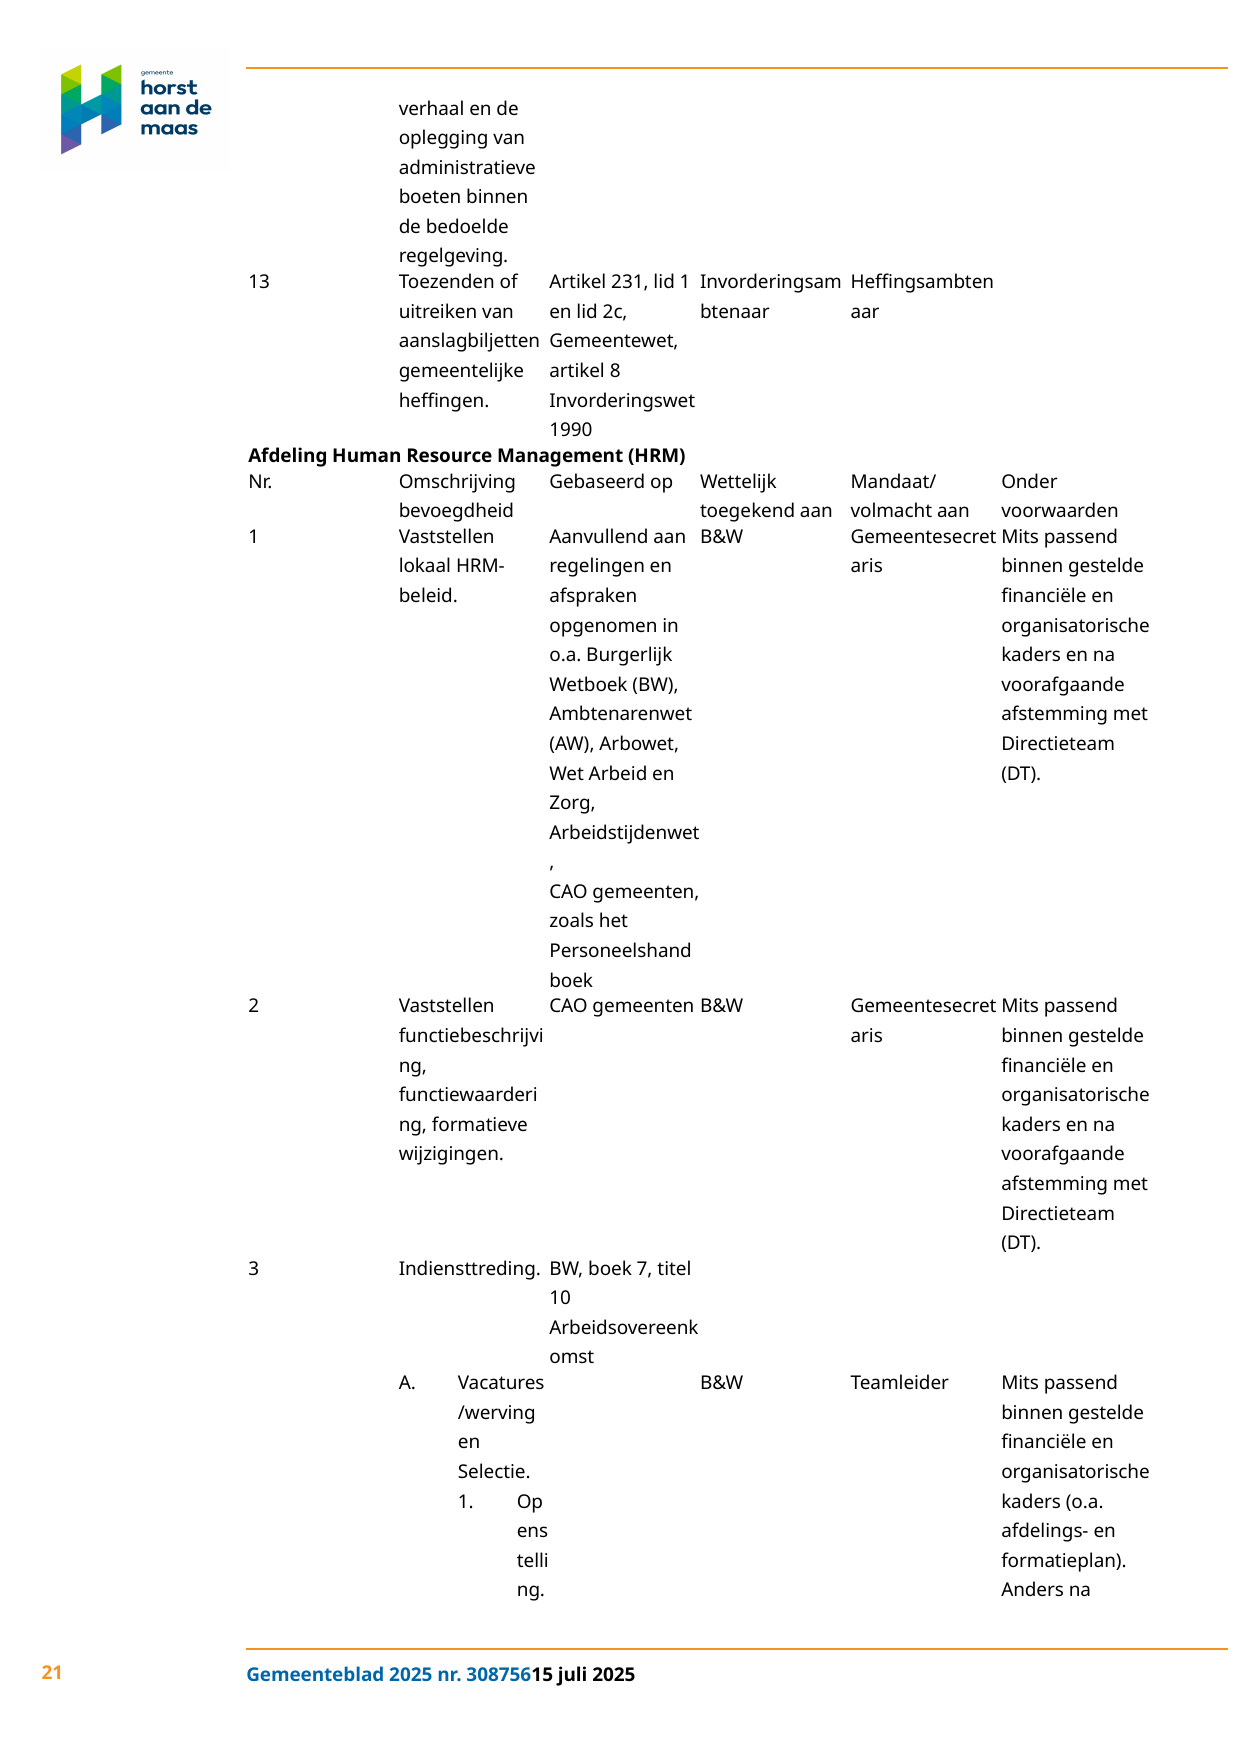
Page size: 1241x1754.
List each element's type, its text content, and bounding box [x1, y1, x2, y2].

table_cell [700, 1255, 850, 1369]
table_cell Mits passend binnen gestelde financiële en organisatorische kaders en na voorafgaande afstemming met Directieteam (DT). [1001, 523, 1152, 993]
table_cell B&W [700, 523, 850, 993]
picture [41, 47, 231, 172]
table_cell Toezenden of uitreiken van aanslagbiljetten gemeentelijke heffingen. [399, 269, 549, 442]
table_cell verhaal en de oplegging van administratieve boeten binnen de bedoelde regelgeving. [399, 95, 549, 268]
table_cell Afdeling Human Resource Management (HRM) [248, 442, 1152, 468]
table_cell Vacatures/werving en Selectie. Openstelling. [399, 1370, 549, 1602]
table_cell 3 [248, 1255, 398, 1602]
table_cell Aanvullend aan regelingen en afspraken opgenomen in o.a. Burgerlijk Wetboek (BW), Ambtenarenwet (AW), Arbowet, Wet Arbeid en Zorg, Arbeidstijdenwet, CAO gemeenten, zoals het Personeelshandboek [549, 523, 700, 993]
table_cell Teamleider [850, 1370, 1001, 1602]
table_cell [850, 95, 1001, 268]
table_cell Omschrijving bevoegdheid [399, 468, 549, 523]
table_cell Mits passend binnen gestelde financiële en organisatorische kaders (o.a. afdelings- en formatieplan). Anders na [1001, 1370, 1152, 1602]
table_cell Nr. [248, 468, 398, 523]
table_cell Vaststellen functiebeschrijving, functiewaardering, formatieve wijzigingen. [399, 993, 549, 1255]
table_cell Mits passend binnen gestelde financiële en organisatorische kaders en na voorafgaande afstemming met Directieteam (DT). [1001, 993, 1152, 1255]
table_cell Onder voorwaarden [1001, 468, 1152, 523]
table_cell CAO gemeenten [549, 993, 700, 1255]
table_cell Geba­seerd op [549, 468, 700, 523]
table_cell [700, 95, 850, 268]
table_cell 2 [248, 993, 398, 1255]
table_cell 1 [248, 523, 398, 993]
table_cell Heffingsambtenaar [850, 269, 1001, 442]
table_cell Mandaat/volmacht aan [850, 468, 1001, 523]
table_cell [1001, 95, 1152, 268]
table_cell [1001, 1255, 1152, 1369]
table_cell Invorderingsambtenaar [700, 269, 850, 442]
table_cell Artikel 231, lid 1 en lid 2c, Gemeentewet, artikel 8 Invorderingswet 1990 [549, 269, 700, 442]
table_cell Wettelijk toege­kend aan [700, 468, 850, 523]
table_cell BW, boek 7, titel 10 Arbeidsovereenkomst [549, 1255, 700, 1369]
table_cell B&W [700, 1370, 850, 1602]
table_cell [1001, 269, 1152, 442]
table_cell [850, 1255, 1001, 1369]
table_cell Vaststellen lokaal HRM-beleid. [399, 523, 549, 993]
table_cell B&W [700, 993, 850, 1255]
table_cell [549, 95, 700, 268]
table_cell Indiensttreding. [399, 1255, 549, 1369]
table_cell 13 [248, 269, 398, 442]
table_cell [549, 1370, 700, 1602]
table_cell Gemeentesecretaris [850, 523, 1001, 993]
table_cell Gemeentesecretaris [850, 993, 1001, 1255]
table_cell [248, 95, 398, 268]
